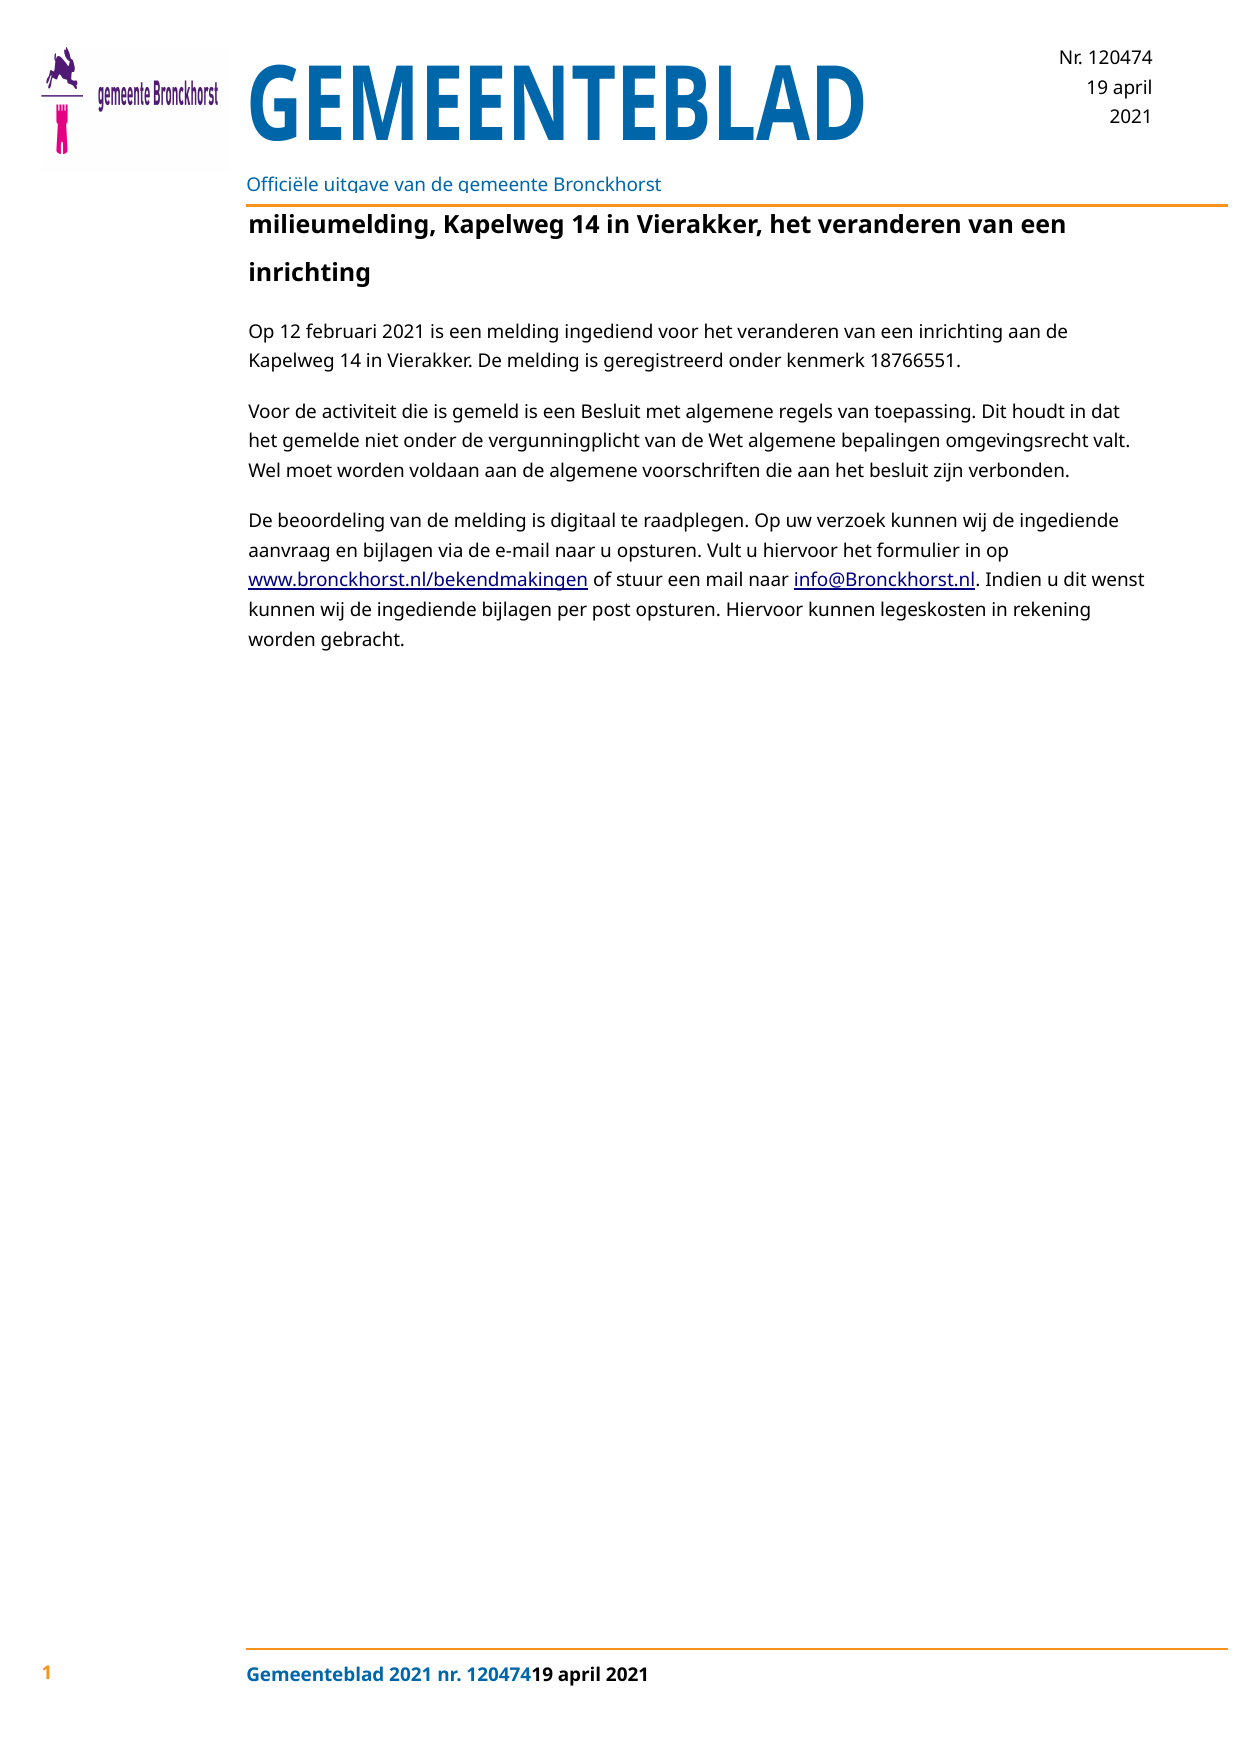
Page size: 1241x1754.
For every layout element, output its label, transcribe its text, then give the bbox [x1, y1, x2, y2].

text Voor de activiteit die is gemeld is een Besluit met algemene regels van toepassing. Dit houdt in dat het gemelde niet onder de vergunningplicht van de Wet algemene bepalingen omgevingsrecht valt. Wel moet worden voldaan aan de algemene voorschriften die aan het besluit zijn verbonden. [248, 398, 1152, 483]
text De beoordeling van de melding is digitaal te raadplegen. Op uw verzoek kunnen wij de ingediende aanvraag en bijlagen via de e-mail naar u opsturen. Vult u hiervoor het formulier in op www.bronckhorst.nl/bekendmakingen of stuur een mail naar info@Bronckhorst.nl. Indien u dit wenst kunnen wij de ingediende bijlagen per post opsturen. Hiervoor kunnen legeskosten in rekening worden gebracht. [248, 507, 1152, 652]
picture [41, 47, 231, 172]
text Op 12 februari 2021 is een melding ingediend voor het veranderen van een inrichting aan de Kapelweg 14 in Vierakker. De melding is geregistreerd onder kenmerk 18766551. [248, 318, 1152, 373]
text milieumelding, Kapelweg 14 in Vierakker, het veranderen van een inrichting [248, 207, 1152, 288]
